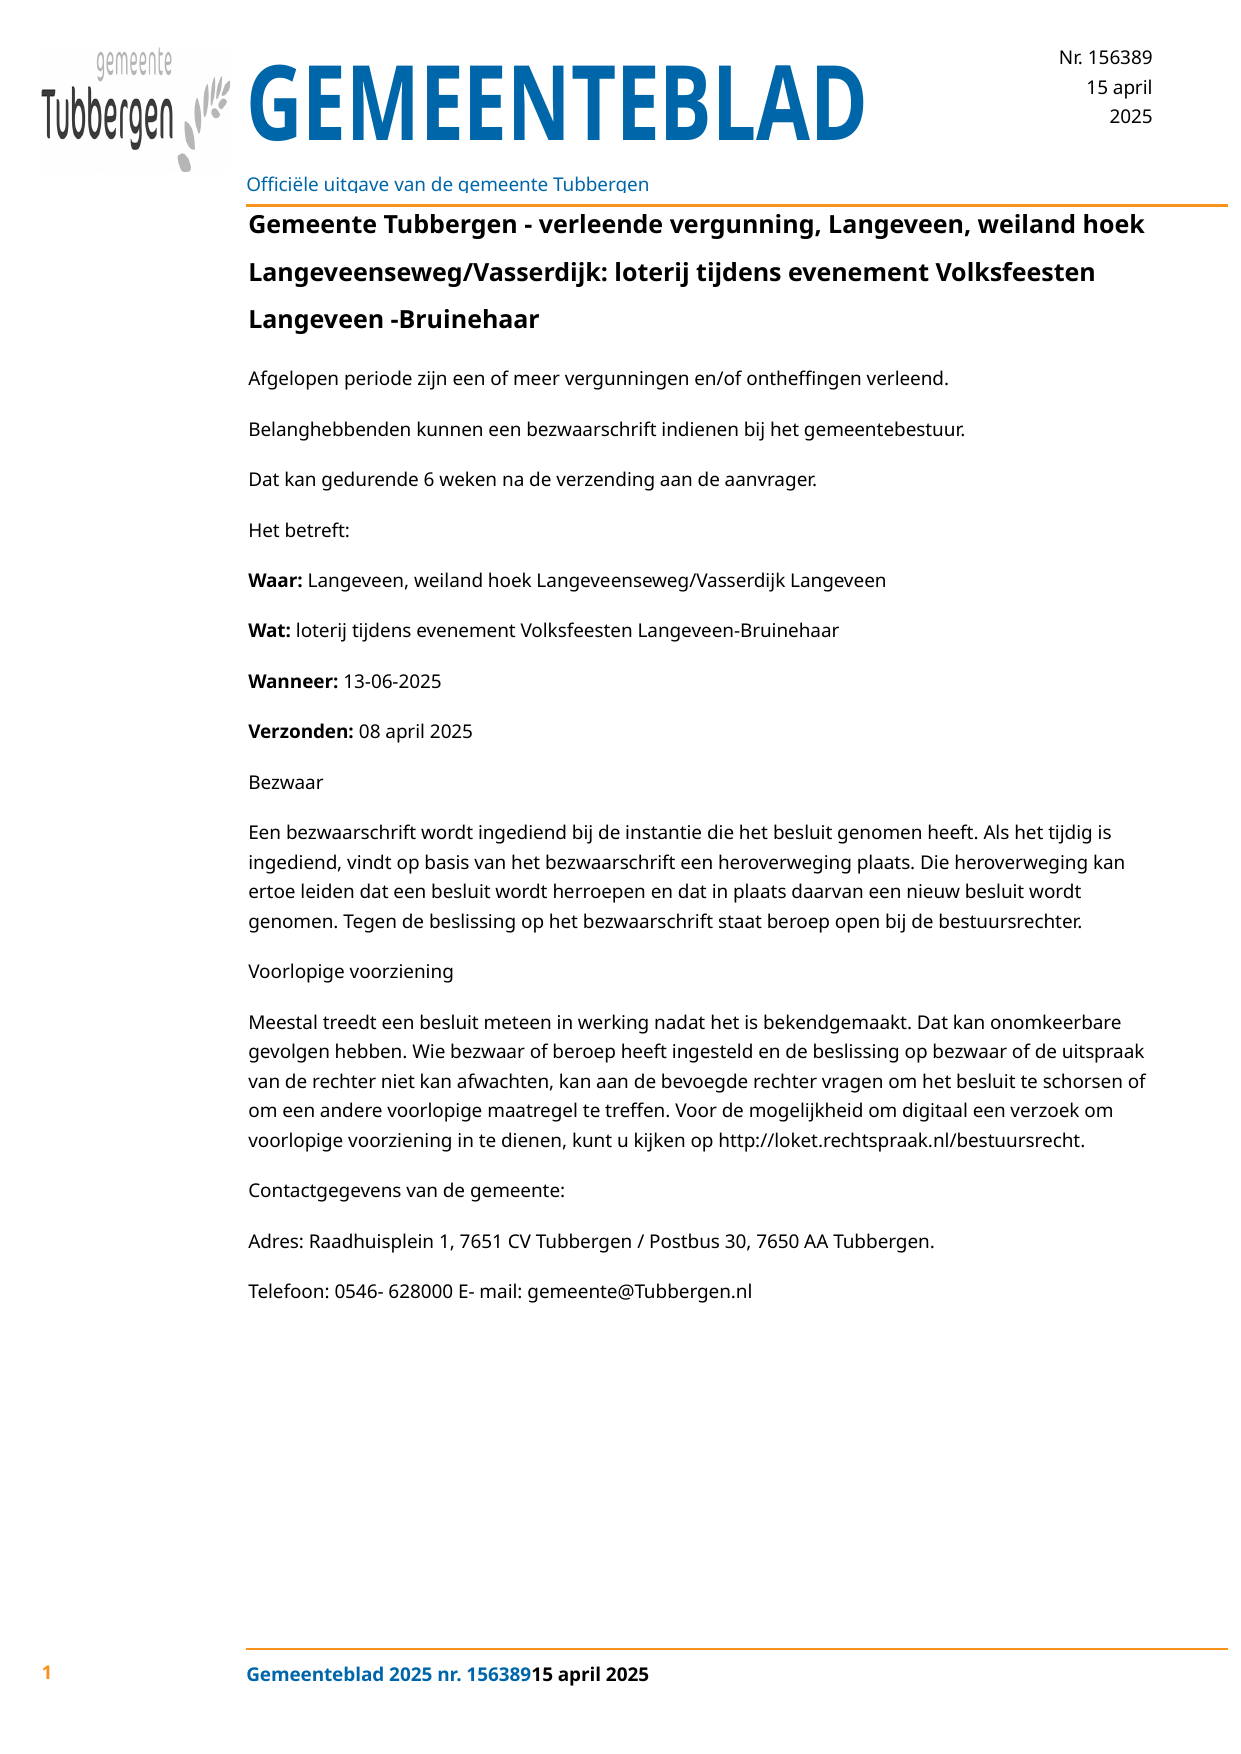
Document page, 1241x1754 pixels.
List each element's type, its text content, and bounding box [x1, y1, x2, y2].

picture [41, 47, 231, 172]
text Adres: Raadhuisplein 1, 7651 CV Tubbergen / Postbus 30, 7650 AA Tubbergen. [248, 1228, 1152, 1254]
text Verzonden: 08 april 2025 [248, 718, 1152, 744]
text Gemeente Tubbergen - verleende vergunning, Langeveen, weiland hoek Langeveenseweg/Vasserdijk: loterij tijdens evenement Volksfeesten Langeveen -Bruinehaar [248, 207, 1152, 336]
text Dat kan gedurende 6 weken na de verzending aan de aanvrager. [248, 466, 1152, 492]
text Contactgegevens van de gemeente: [248, 1178, 1152, 1203]
text Meestal treedt een besluit meteen in werking nadat het is bekendgemaakt. Dat kan onomkeerbare gevolgen hebben. Wie bezwaar of beroep heeft ingesteld en de beslissing op bezwaar of de uitspraak van de rechter niet kan afwachten, kan aan de bevoegde rechter vragen om het besluit te schorsen of om een andere voorlopige maatregel te treffen. Voor de mogelijkheid om digitaal een verzoek om voorlopige voorziening in te dienen, kunt u kijken op http://loket.rechtspraak.nl/bestuursrecht. [248, 1009, 1152, 1153]
text Telefoon: 0546- 628000 E- mail: gemeente@Tubbergen.nl [248, 1278, 1152, 1304]
text Waar: Langeveen, weiland hoek Langeveenseweg/Vasserdijk Langeveen [248, 567, 1152, 593]
text Wanneer: 13-06-2025 [248, 668, 1152, 694]
text Bezwaar [248, 769, 1152, 794]
text Een bezwaarschrift wordt ingediend bij de instantie die het besluit genomen heeft. Als het tijdig is ingediend, vindt op basis van het bezwaarschrift een heroverweging plaats. Die heroverweging kan ertoe leiden dat een besluit wordt herroepen en dat in plaats daarvan een nieuw besluit wordt genomen. Tegen de beslissing op het bezwaarschrift staat beroep open bij de bestuursrechter. [248, 819, 1152, 934]
text Voorlopige voorziening [248, 958, 1152, 984]
text Afgelopen periode zijn een of meer vergunningen en/of ontheffingen verleend. [248, 366, 1152, 391]
text Het betreft: [248, 517, 1152, 542]
text Belanghebbenden kunnen een bezwaarschrift indienen bij het gemeentebestuur. [248, 416, 1152, 442]
text Wat: loterij tijdens evenement Volksfeesten Langeveen-Bruinehaar [248, 618, 1152, 643]
